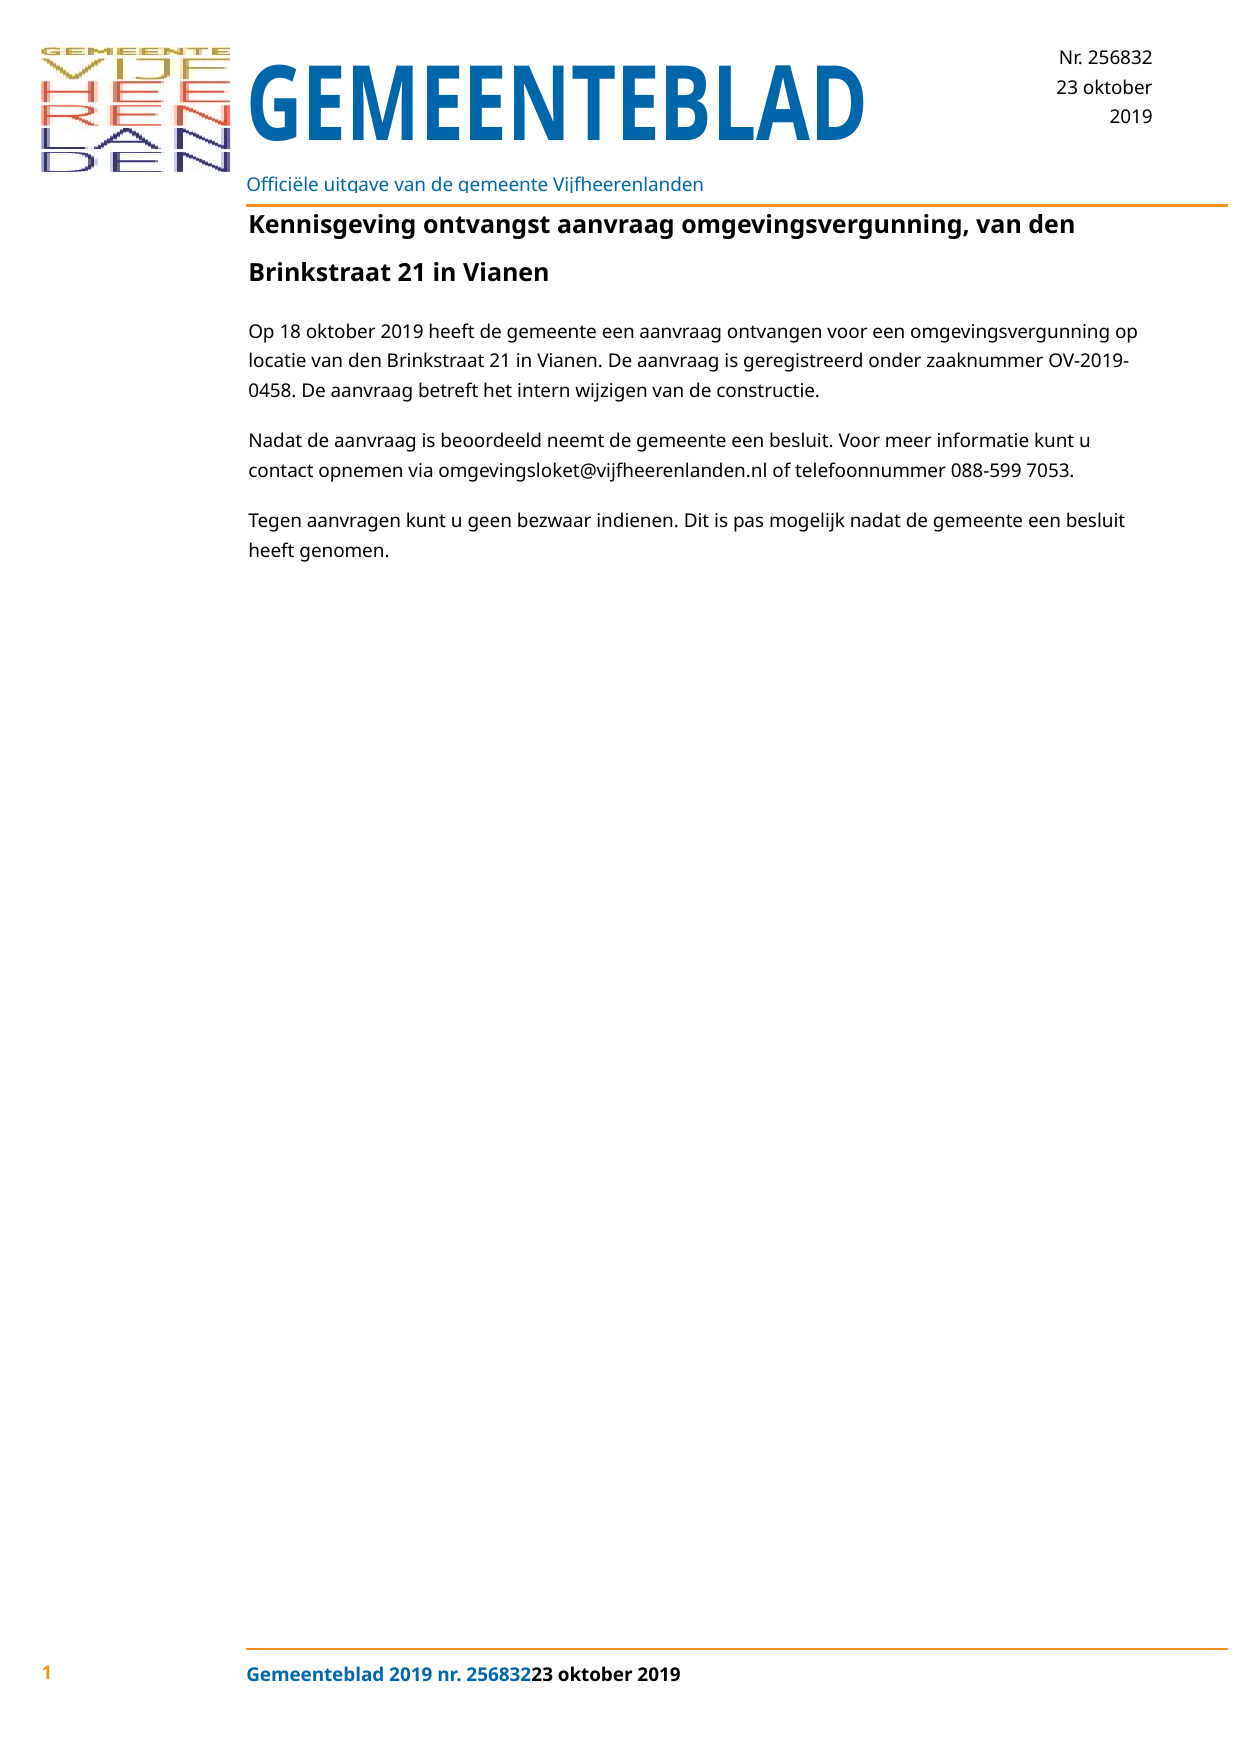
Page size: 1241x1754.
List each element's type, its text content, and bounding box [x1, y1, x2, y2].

picture [41, 47, 231, 172]
text Kennisgeving ontvangst aanvraag omgevingsvergunning, van den Brinkstraat 21 in Vianen [248, 207, 1152, 288]
text Tegen aanvragen kunt u geen bezwaar indienen. Dit is pas mogelijk nadat de gemeente een besluit heeft genomen. [248, 507, 1152, 563]
text Op 18 oktober 2019 heeft de gemeente een aanvraag ontvangen voor een omgevingsvergunning op locatie van den Brinkstraat 21 in Vianen. De aanvraag is geregistreerd onder zaaknummer OV-2019-0458. De aanvraag betreft het intern wijzigen van de constructie. [248, 318, 1152, 403]
text Nadat de aanvraag is beoordeeld neemt de gemeente een besluit. Voor meer informatie kunt u contact opnemen via omgevingsloket@vijfheerenlanden.nl of telefoonnummer 088-599 7053. [248, 427, 1152, 483]
